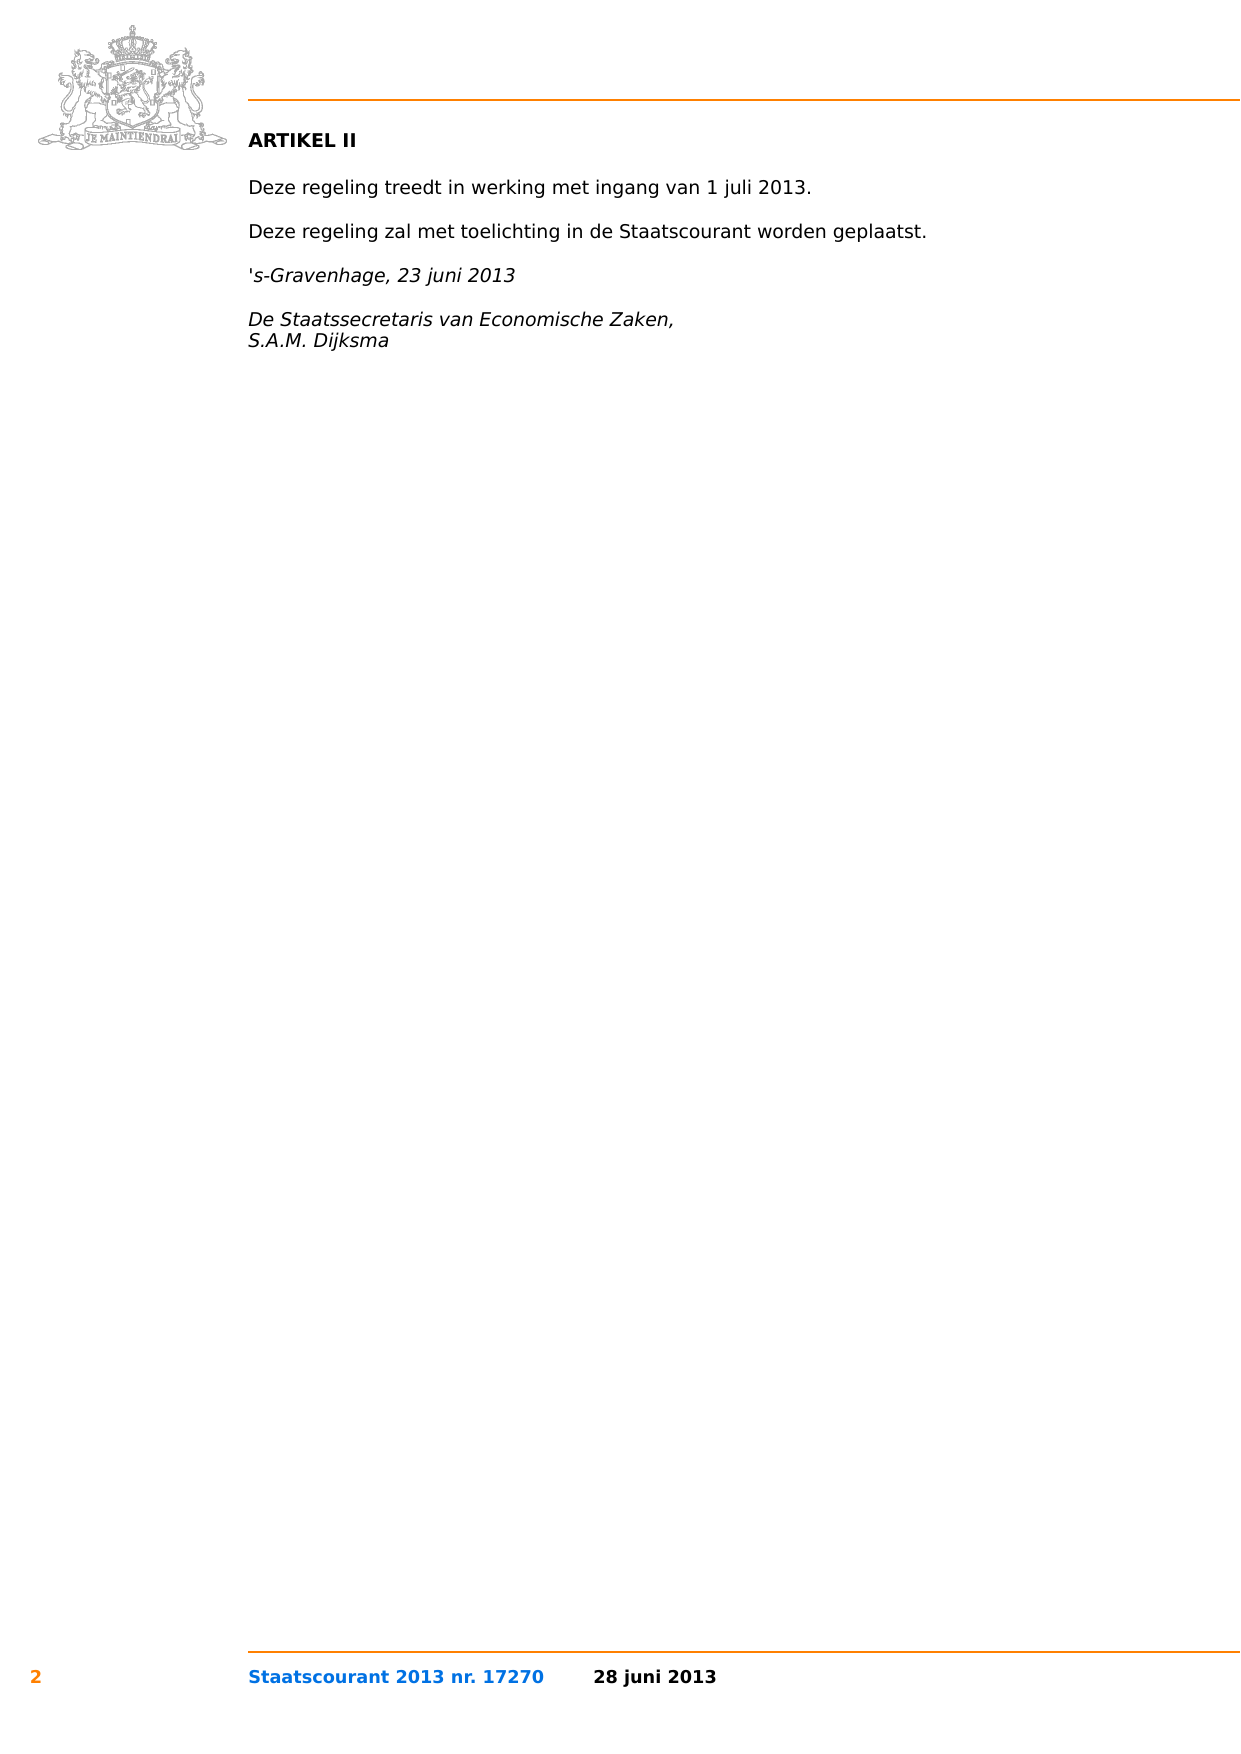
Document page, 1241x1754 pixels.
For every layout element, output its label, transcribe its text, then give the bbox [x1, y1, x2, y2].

text De Staatssecretaris van Economische Zaken, S.A.M. Dijksma [248, 308, 1163, 352]
text Deze regeling treedt in werking met ingang van 1 juli 2013. [248, 177, 1163, 199]
text Deze regeling zal met toelichting in de Staatscourant worden geplaatst. [248, 221, 1163, 243]
text 's-Gravenhage, 23 juni 2013 [248, 264, 1163, 287]
subtitle ARTIKEL II [248, 130, 1163, 152]
picture [38, 25, 227, 150]
